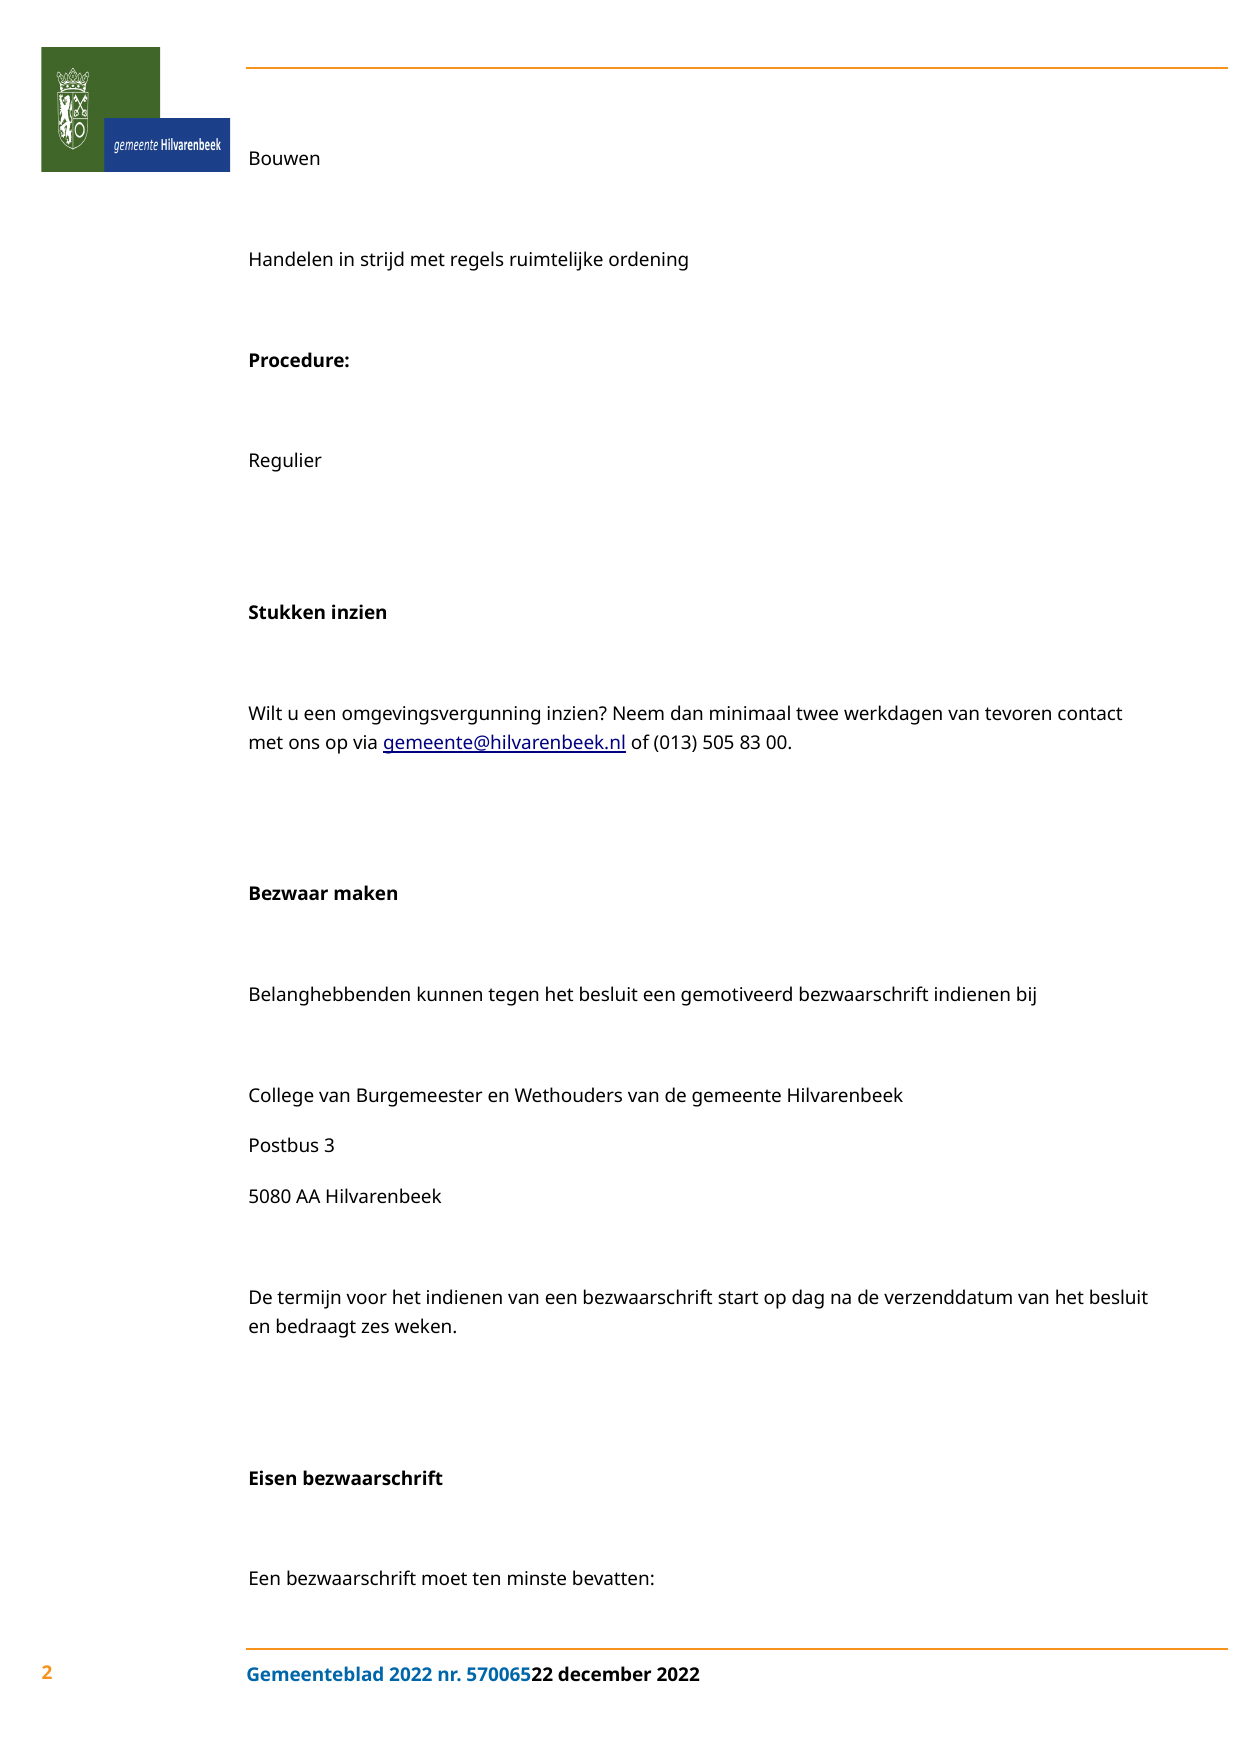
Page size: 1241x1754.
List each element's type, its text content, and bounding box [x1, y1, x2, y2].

text Regulier [248, 448, 1152, 473]
text Een bezwaarschrift moet ten minste bevatten: [248, 1566, 1152, 1591]
picture [41, 47, 231, 172]
text Belanghebbenden kunnen tegen het besluit een gemotiveerd bezwaarschrift indienen bij [248, 981, 1152, 1007]
text De termijn voor het indienen van een bezwaarschrift start op dag na de verzenddatum van het besluit en bedraagt zes weken. [248, 1284, 1152, 1339]
text Bouwen [248, 145, 1152, 171]
text Eisen bezwaarschrift [248, 1465, 1152, 1491]
text Wilt u een omgevingsvergunning inzien? Neem dan minimaal twee werkdagen van tevoren contact met ons op via gemeente@hilvarenbeek.nl of (013) 505 83 00. [248, 700, 1152, 755]
text Bezwaar maken [248, 881, 1152, 906]
text Procedure: [248, 347, 1152, 373]
text Postbus 3 [248, 1133, 1152, 1158]
text College van Burgemeester en Wethouders van de gemeente Hilvarenbeek [248, 1082, 1152, 1108]
text Stukken inzien [248, 599, 1152, 625]
text Handelen in strijd met regels ruimtelijke ordening [248, 246, 1152, 272]
text 5080 AA Hilvarenbeek [248, 1183, 1152, 1209]
